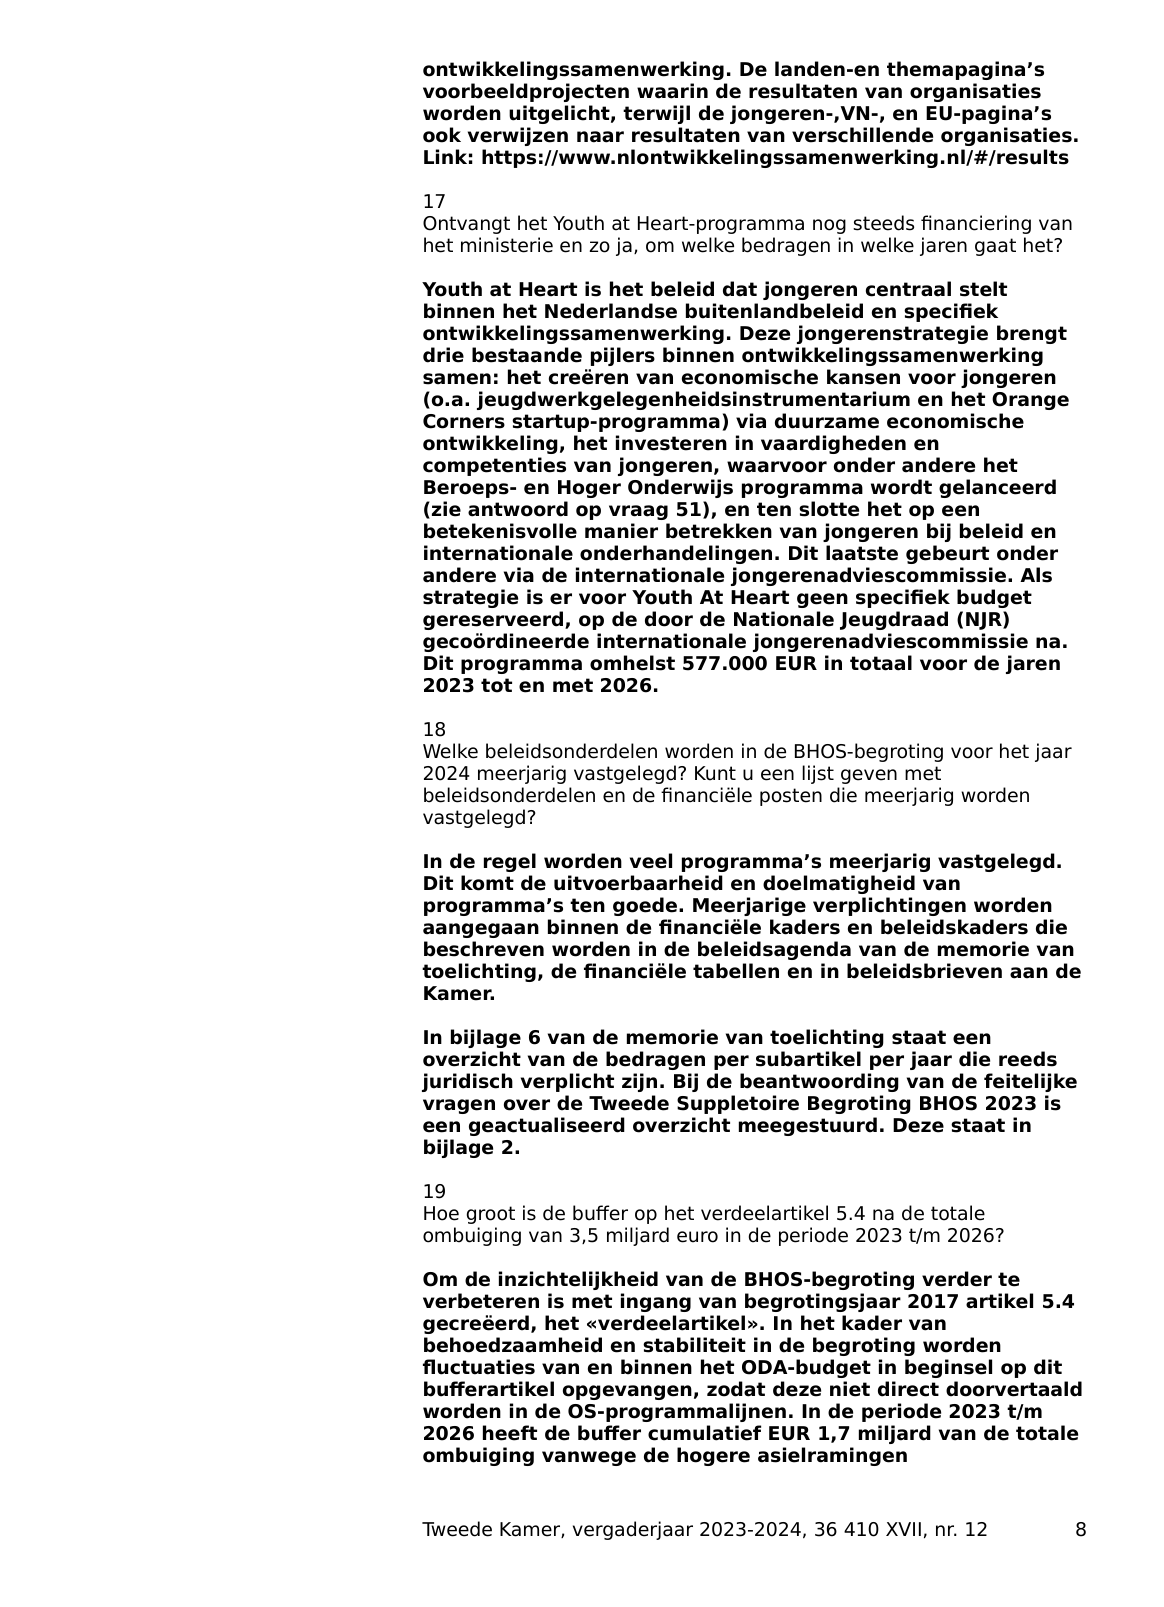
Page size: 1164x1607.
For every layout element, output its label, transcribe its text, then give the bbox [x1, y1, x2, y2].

text 18 [422, 719, 1087, 741]
text 19 [422, 1181, 1087, 1203]
text Youth at Heart is het beleid dat jongeren centraal stelt binnen het Nederlandse buitenlandbeleid en specifiek ontwikkelingssamenwerking. Deze jongerenstrategie brengt drie bestaande pijlers binnen ontwikkelingssamenwerking samen: het creëren van economische kansen voor jongeren (o.a. jeugdwerkgelegenheidsinstrumentarium en het Orange Corners startup-programma) via duurzame economische ontwikkeling, het investeren in vaardigheden en competenties van jongeren, waarvoor onder andere het Beroeps- en Hoger Onderwijs programma wordt gelanceerd (zie antwoord op vraag 51), en ten slotte het op een betekenisvolle manier betrekken van jongeren bij beleid en internationale onderhandelingen. Dit laatste gebeurt onder andere via de internationale jongerenadviescommissie. Als strategie is er voor Youth At Heart geen specifiek budget gereserveerd, op de door de Nationale Jeugdraad (NJR) gecoördineerde internationale jongerenadviescommissie na. Dit programma omhelst 577.000 EUR in totaal voor de jaren 2023 tot en met 2026. [422, 279, 1087, 697]
text Ontvangt het Youth at Heart-programma nog steeds financiering van het ministerie en zo ja, om welke bedragen in welke jaren gaat het? [422, 213, 1087, 257]
text In de regel worden veel programma’s meerjarig vastgelegd. Dit komt de uitvoerbaarheid en doelmatigheid van programma’s ten goede. Meerjarige verplichtingen worden aangegaan binnen de financiële kaders en beleidskaders die beschreven worden in de beleidsagenda van de memorie van toelichting, de financiële tabellen en in beleidsbrieven aan de Kamer. [422, 851, 1087, 1005]
text 17 [422, 191, 1087, 213]
text Om de inzichtelijkheid van de BHOS-begroting verder te verbeteren is met ingang van begrotingsjaar 2017 artikel 5.4 gecreëerd, het «verdeelartikel». In het kader van behoedzaamheid en stabiliteit in de begroting worden fluctuaties van en binnen het ODA-budget in beginsel op dit bufferartikel opgevangen, zodat deze niet direct doorvertaald worden in de OS-programmalijnen. In de periode 2023 t/m 2026 heeft de buffer cumulatief EUR 1,7 miljard van de totale ombuiging vanwege de hogere asielramingen [422, 1269, 1087, 1467]
text Welke beleidsonderdelen worden in de BHOS-begroting voor het jaar 2024 meerjarig vastgelegd? Kunt u een lijst geven met beleidsonderdelen en de financiële posten die meerjarig worden vastgelegd? [422, 741, 1087, 829]
text Hoe groot is de buffer op het verdeelartikel 5.4 na de totale ombuiging van 3,5 miljard euro in de periode 2023 t/m 2026? [422, 1203, 1087, 1247]
text ontwikkelingssamenwerking. De landen-en themapagina’s voorbeeldprojecten waarin de resultaten van organisaties worden uitgelicht, terwijl de jongeren-,VN-, en EU-pagina’s ook verwijzen naar resultaten van verschillende organisaties. Link: https://www.nlontwikkelingssamenwerking.nl/#/results [422, 59, 1087, 169]
text In bijlage 6 van de memorie van toelichting staat een overzicht van de bedragen per subartikel per jaar die reeds juridisch verplicht zijn. Bij de beantwoording van de feitelijke vragen over de Tweede Suppletoire Begroting BHOS 2023 is een geactualiseerd overzicht meegestuurd. Deze staat in bijlage 2. [422, 1027, 1087, 1159]
